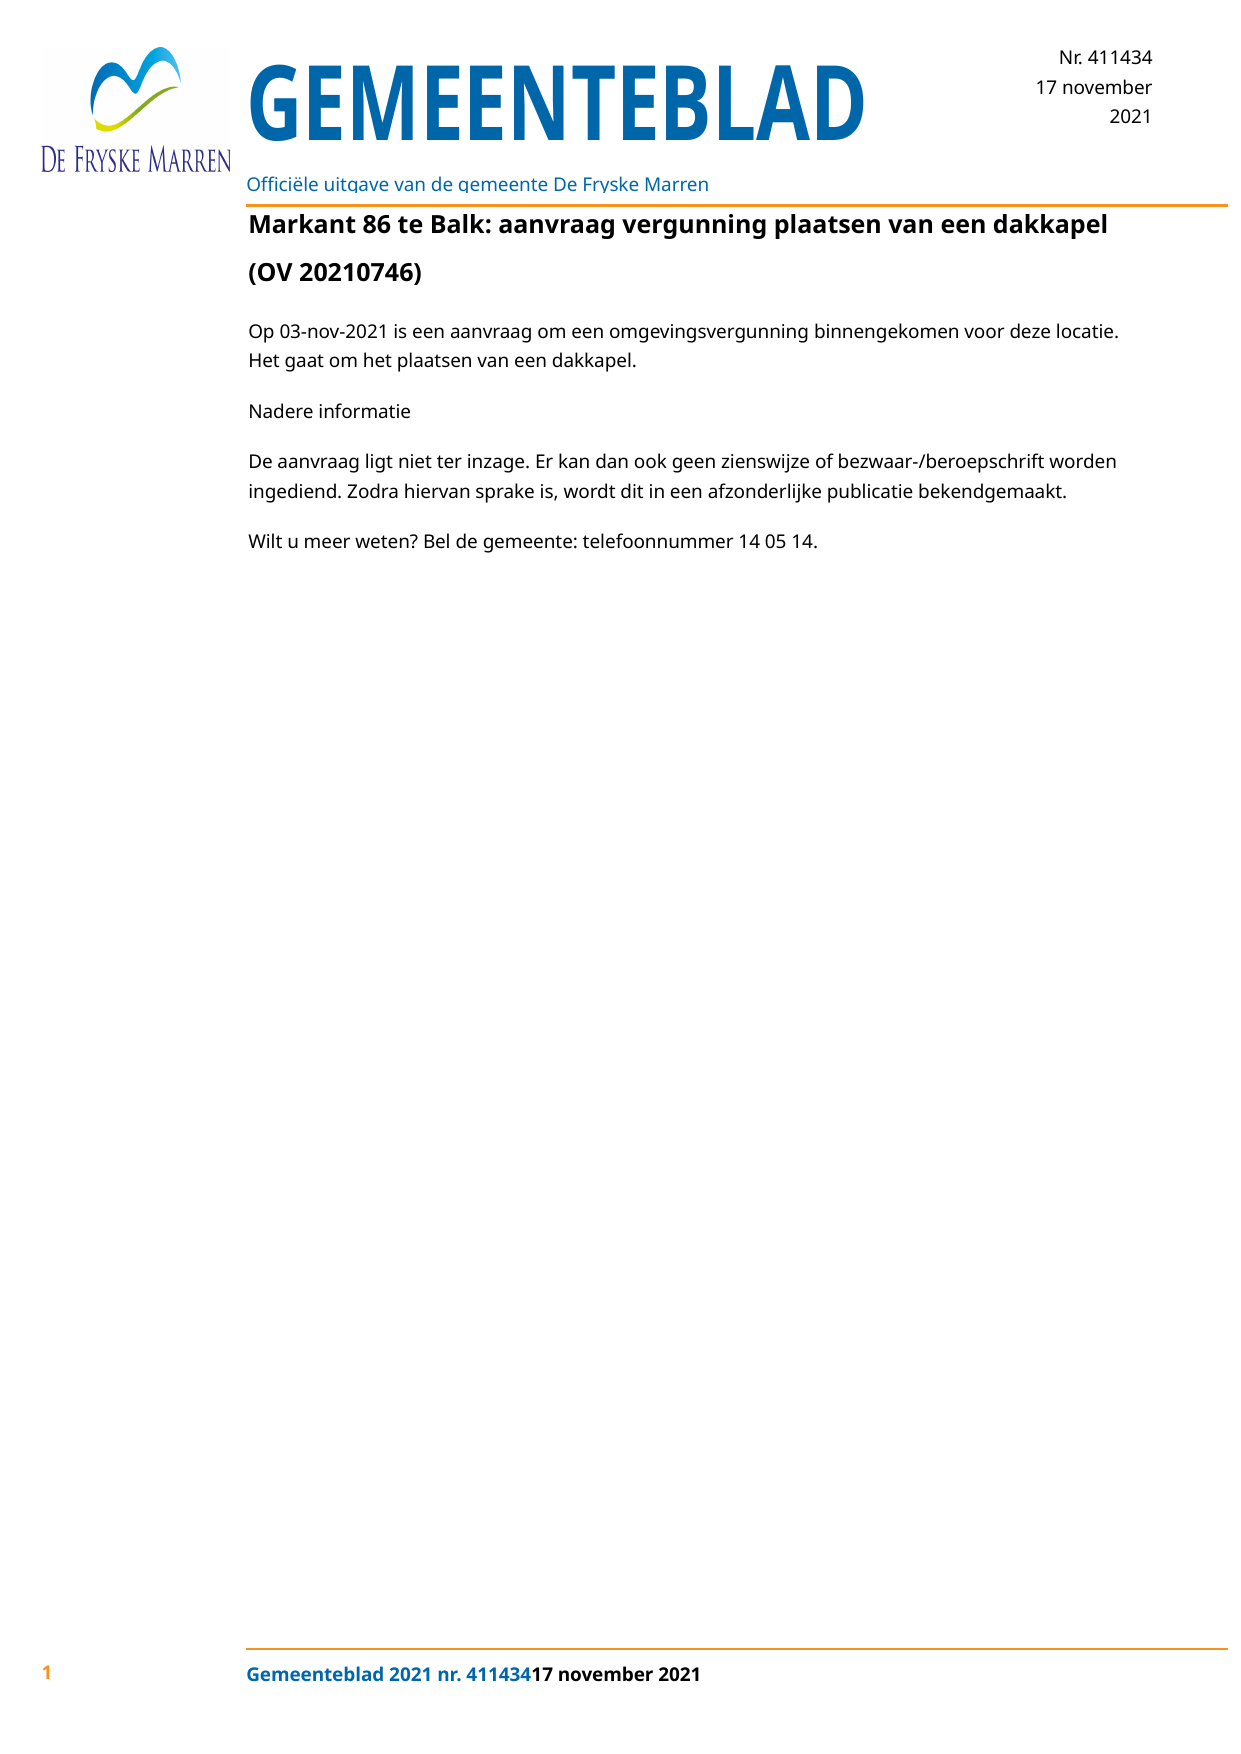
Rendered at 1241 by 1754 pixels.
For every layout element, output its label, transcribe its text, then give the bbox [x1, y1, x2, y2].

text Wilt u meer weten? Bel de gemeente: telefoonnummer 14 05 14. [248, 528, 1152, 554]
text Markant 86 te Balk: aanvraag vergunning plaatsen van een dakkapel (OV 20210746) [248, 207, 1152, 288]
text Op 03-nov-2021 is een aanvraag om een omgevingsvergunning binnengekomen voor deze locatie. Het gaat om het plaatsen van een dakkapel. [248, 318, 1152, 373]
picture [41, 47, 231, 172]
text Nadere informatie [248, 398, 1152, 424]
text De aanvraag ligt niet ter inzage. Er kan dan ook geen zienswijze of bezwaar-/beroepschrift worden ingediend. Zodra hiervan sprake is, wordt dit in een afzonderlijke publicatie bekendgemaakt. [248, 448, 1152, 504]
